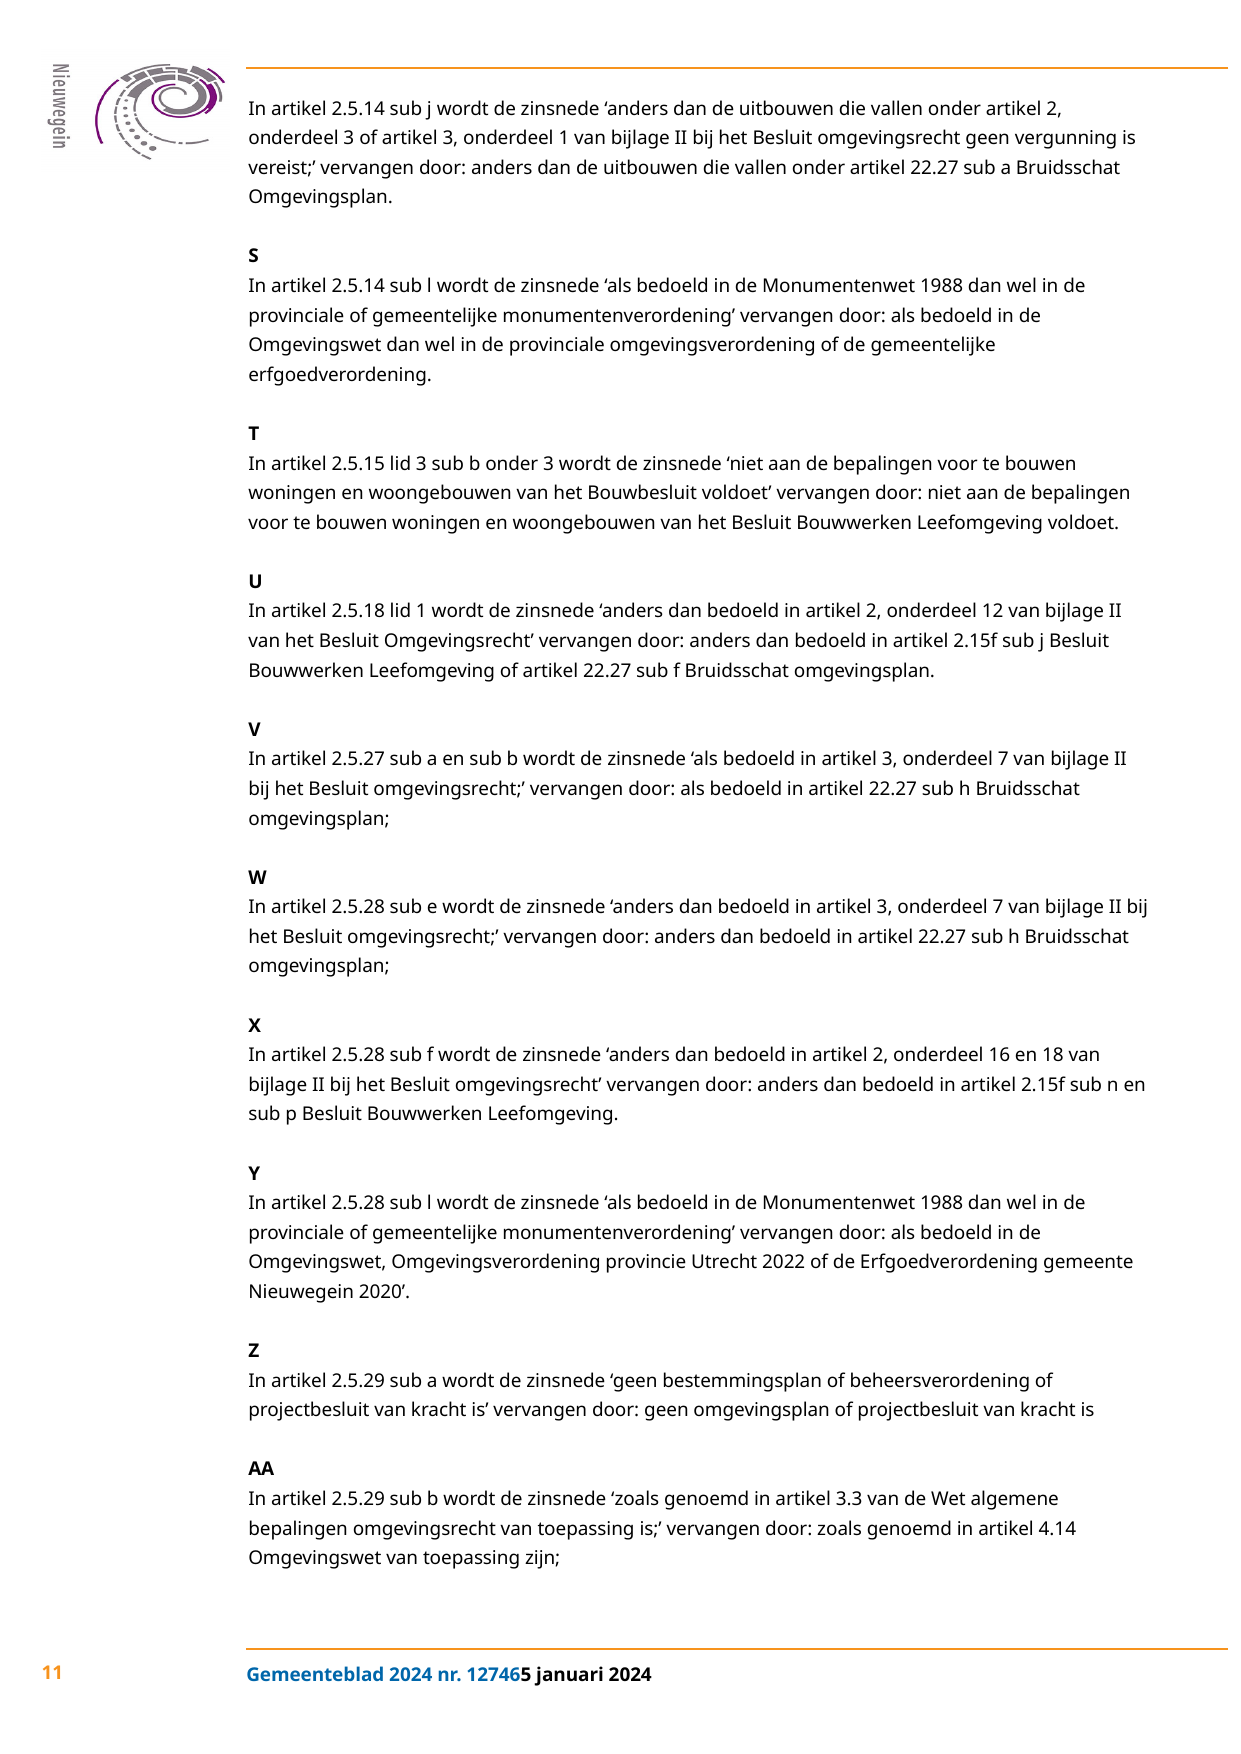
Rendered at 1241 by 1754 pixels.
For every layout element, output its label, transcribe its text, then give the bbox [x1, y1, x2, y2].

text S [248, 243, 1152, 268]
text W [248, 864, 1152, 890]
text X [248, 1012, 1152, 1038]
text In artikel 2.5.27 sub a en sub b wordt de zinsnede ‘als bedoeld in artikel 3, onderdeel 7 van bijlage II bij het Besluit omgevingsrecht;’ vervangen door: als bedoeld in artikel 22.27 sub h Bruidsschat omgevingsplan; [248, 746, 1152, 831]
text U [248, 568, 1152, 594]
text In artikel 2.5.15 lid 3 sub b onder 3 wordt de zinsnede ‘niet aan de bepalingen voor te bouwen woningen en woongebouwen van het Bouwbesluit voldoet’ vervangen door: niet aan de bepalingen voor te bouwen woningen en woongebouwen van het Besluit Bouwwerken Leefomgeving voldoet. [248, 450, 1152, 535]
text Y [248, 1160, 1152, 1186]
text In artikel 2.5.29 sub b wordt de zinsnede ‘zoals genoemd in artikel 3.3 van de Wet algemene bepalingen omgevingsrecht van toepassing is;’ vervangen door: zoals genoemd in artikel 4.14 Omgevingswet van toepassing zijn; [248, 1485, 1152, 1570]
text T [248, 420, 1152, 446]
picture [41, 47, 231, 172]
text AA [248, 1456, 1152, 1481]
text Z [248, 1337, 1152, 1363]
text In artikel 2.5.14 sub j wordt de zinsnede ‘anders dan de uitbouwen die vallen onder artikel 2, onderdeel 3 of artikel 3, onderdeel 1 van bijlage II bij het Besluit omgevingsrecht geen vergunning is vereist;’ vervangen door: anders dan de uitbouwen die vallen onder artikel 22.27 sub a Bruidsschat Omgevingsplan. [248, 95, 1152, 209]
text V [248, 716, 1152, 742]
text In artikel 2.5.28 sub e wordt de zinsnede ‘anders dan bedoeld in artikel 3, onderdeel 7 van bijlage II bij het Besluit omgevingsrecht;’ vervangen door: anders dan bedoeld in artikel 22.27 sub h Bruidsschat omgevingsplan; [248, 893, 1152, 978]
text In artikel 2.5.28 sub l wordt de zinsnede ‘als bedoeld in de Monumentenwet 1988 dan wel in de provinciale of gemeentelijke monumentenverordening’ vervangen door: als bedoeld in de Omgevingswet, Omgevingsverordening provincie Utrecht 2022 of de Erfgoedverordening gemeente Nieuwegein 2020’. [248, 1189, 1152, 1304]
text In artikel 2.5.28 sub f wordt de zinsnede ‘anders dan bedoeld in artikel 2, onderdeel 16 en 18 van bijlage II bij het Besluit omgevingsrecht’ vervangen door: anders dan bedoeld in artikel 2.15f sub n en sub p Besluit Bouwwerken Leefomgeving. [248, 1041, 1152, 1126]
text In artikel 2.5.29 sub a wordt de zinsnede ‘geen bestemmingsplan of beheersverordening of projectbesluit van kracht is’ vervangen door: geen omgevingsplan of projectbesluit van kracht is [248, 1367, 1152, 1422]
text In artikel 2.5.14 sub l wordt de zinsnede ‘als bedoeld in de Monumentenwet 1988 dan wel in de provinciale of gemeentelijke monumentenverordening’ vervangen door: als bedoeld in de Omgevingswet dan wel in de provinciale omgevingsverordening of de gemeentelijke erfgoedverordening. [248, 272, 1152, 387]
text In artikel 2.5.18 lid 1 wordt de zinsnede ‘anders dan bedoeld in artikel 2, onderdeel 12 van bijlage II van het Besluit Omgevingsrecht’ vervangen door: anders dan bedoeld in artikel 2.15f sub j Besluit Bouwwerken Leefomgeving of artikel 22.27 sub f Bruidsschat omgevingsplan. [248, 598, 1152, 683]
